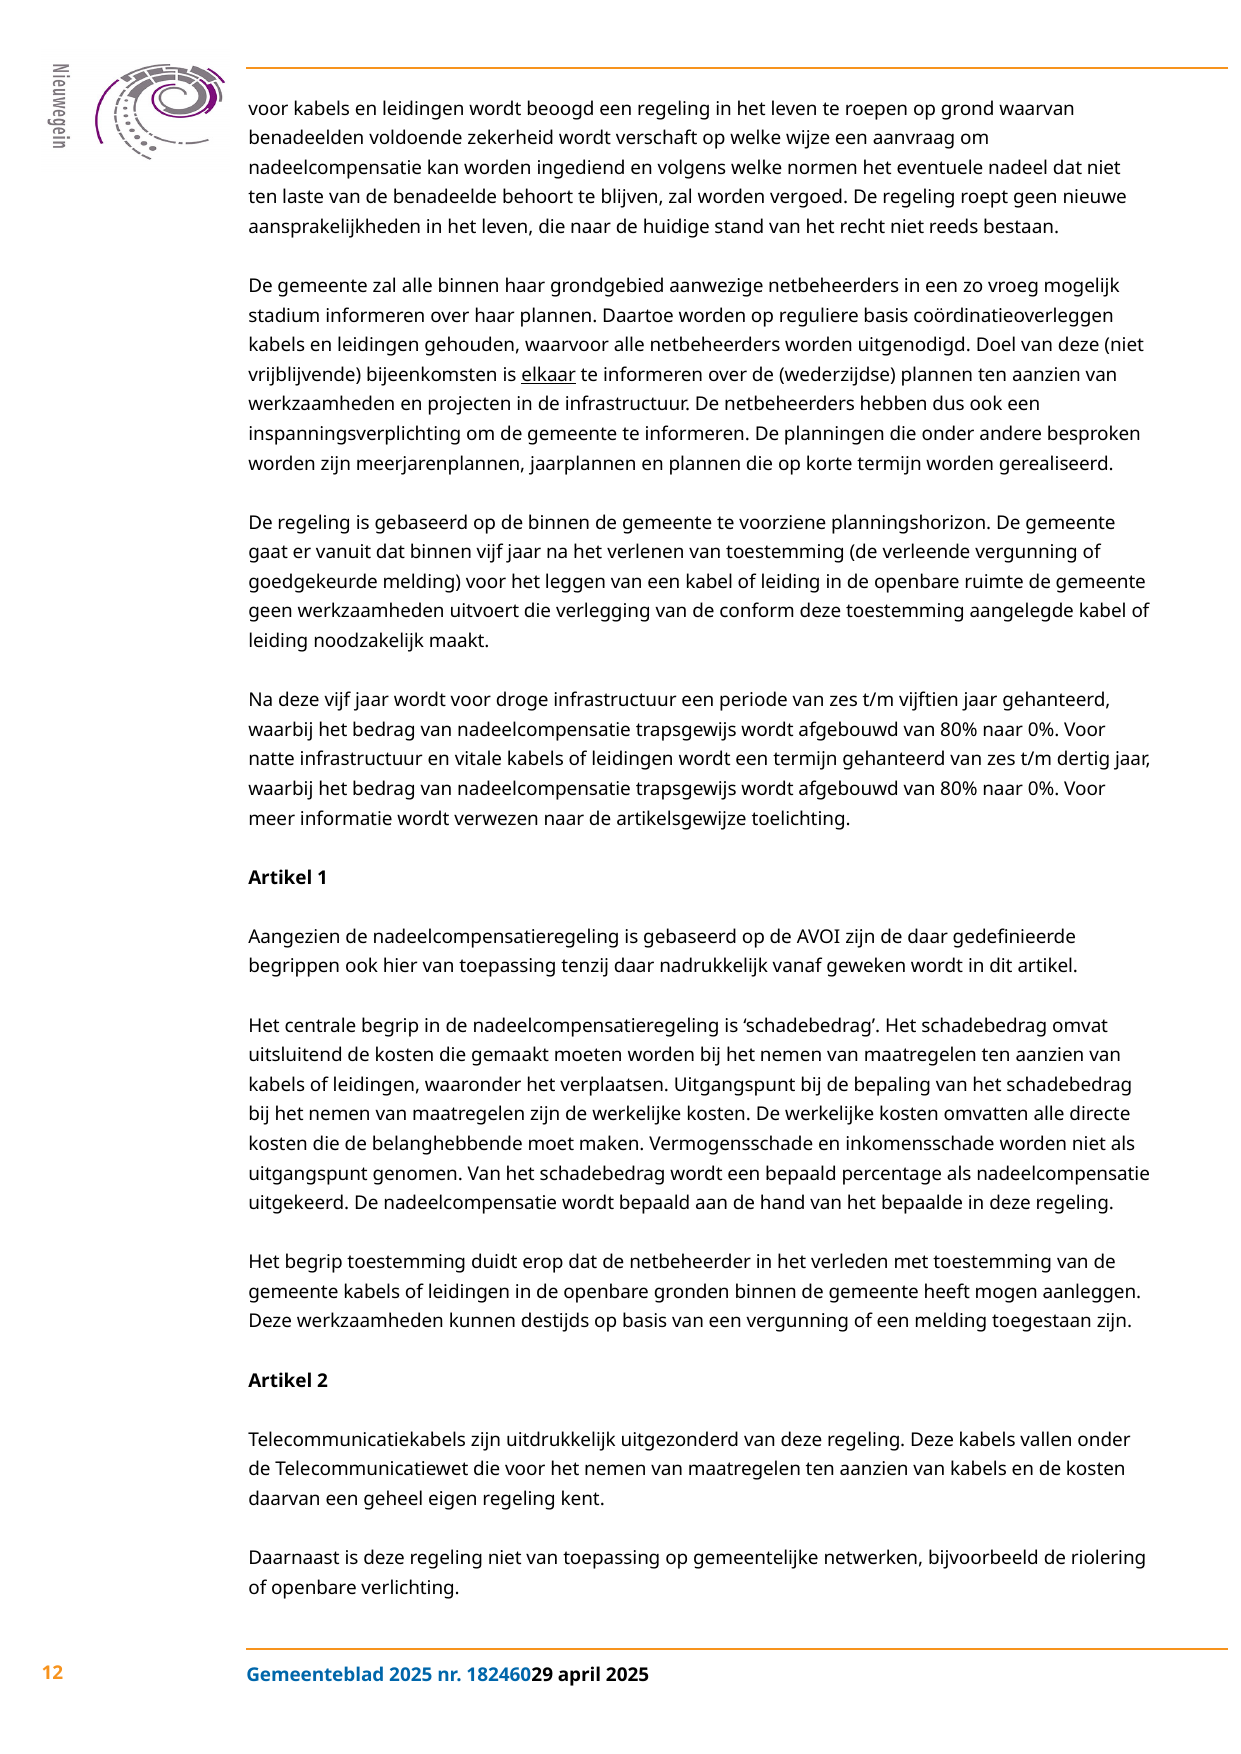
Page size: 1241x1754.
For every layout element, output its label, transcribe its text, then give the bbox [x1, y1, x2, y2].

text Na deze vijf jaar wordt voor droge infrastructuur een periode van zes t/m vijftien jaar gehanteerd, waarbij het bedrag van nadeelcompensatie trapsgewijs wordt afgebouwd van 80% naar 0%. Voor natte infrastructuur en vitale kabels of leidingen wordt een termijn gehanteerd van zes t/m dertig jaar, waarbij het bedrag van nadeelcompensatie trapsgewijs wordt afgebouwd van 80% naar 0%. Voor meer informatie wordt verwezen naar de artikelsgewijze toelichting. [248, 686, 1152, 831]
text voor kabels en leidingen wordt beoogd een regeling in het leven te roepen op grond waarvan benadeelden voldoende zekerheid wordt verschaft op welke wijze een aanvraag om nadeelcompensatie kan worden ingediend en volgens welke normen het eventuele nadeel dat niet ten laste van de benadeelde behoort te blijven, zal worden vergoed. De regeling roept geen nieuwe aansprakelijkheden in het leven, die naar de huidige stand van het recht niet reeds bestaan. [248, 95, 1152, 239]
text Daarnaast is deze regeling niet van toepassing op gemeentelijke netwerken, bijvoorbeeld de riolering of openbare verlichting. [248, 1544, 1152, 1600]
text De regeling is gebaseerd op de binnen de gemeente te voorziene planningshorizon. De gemeente gaat er vanuit dat binnen vijf jaar na het verlenen van toestemming (de verleende vergunning of goedgekeurde melding) voor het leggen van een kabel of leiding in de openbare ruimte de gemeente geen werkzaamheden uitvoert die verlegging van de conform deze toestemming aangelegde kabel of leiding noodzakelijk maakt. [248, 509, 1152, 653]
text Het begrip toestemming duidt erop dat de netbeheerder in het verleden met toestemming van de gemeente kabels of leidingen in de openbare gronden binnen de gemeente heeft mogen aanleggen. Deze werkzaamheden kunnen destijds op basis van een vergunning of een melding toegestaan zijn. [248, 1248, 1152, 1333]
text Artikel 2 [248, 1367, 1152, 1393]
text Het centrale begrip in de nadeelcompensatieregeling is ‘schadebedrag’. Het schadebedrag omvat uitsluitend de kosten die gemaakt moeten worden bij het nemen van maatregelen ten aanzien van kabels of leidingen, waaronder het verplaatsen. Uitgangspunt bij de bepaling van het schadebedrag bij het nemen van maatregelen zijn de werkelijke kosten. De werkelijke kosten omvatten alle directe kosten die de belanghebbende moet maken. Vermogensschade en inkomensschade worden niet als uitgangspunt genomen. Van het schadebedrag wordt een bepaald percentage als nadeelcompensatie uitgekeerd. De nadeelcompensatie wordt bepaald aan de hand van het bepaalde in deze regeling. [248, 1012, 1152, 1215]
text Aangezien de nadeelcompensatieregeling is gebaseerd op de AVOI zijn de daar gedefinieerde begrippen ook hier van toepassing tenzij daar nadrukkelijk vanaf geweken wordt in dit artikel. [248, 923, 1152, 978]
picture [41, 47, 231, 172]
text De gemeente zal alle binnen haar grondgebied aanwezige netbeheerders in een zo vroeg mogelijk stadium informeren over haar plannen. Daartoe worden op reguliere basis coördinatieoverleggen kabels en leidingen gehouden, waarvoor alle netbeheerders worden uitgenodigd. Doel van deze (niet vrijblijvende) bijeenkomsten is elkaar te informeren over de (wederzijdse) plannen ten aanzien van werkzaamheden en projecten in de infrastructuur. De netbeheerders hebben dus ook een inspanningsverplichting om de gemeente te informeren. De planningen die onder andere besproken worden zijn meerjarenplannen, jaarplannen en plannen die op korte termijn worden gerealiseerd. [248, 272, 1152, 476]
text Artikel 1 [248, 864, 1152, 890]
text Telecommunicatiekabels zijn uitdrukkelijk uitgezonderd van deze regeling. Deze kabels vallen onder de Telecommunicatiewet die voor het nemen van maatregelen ten aanzien van kabels en de kosten daarvan een geheel eigen regeling kent. [248, 1426, 1152, 1511]
